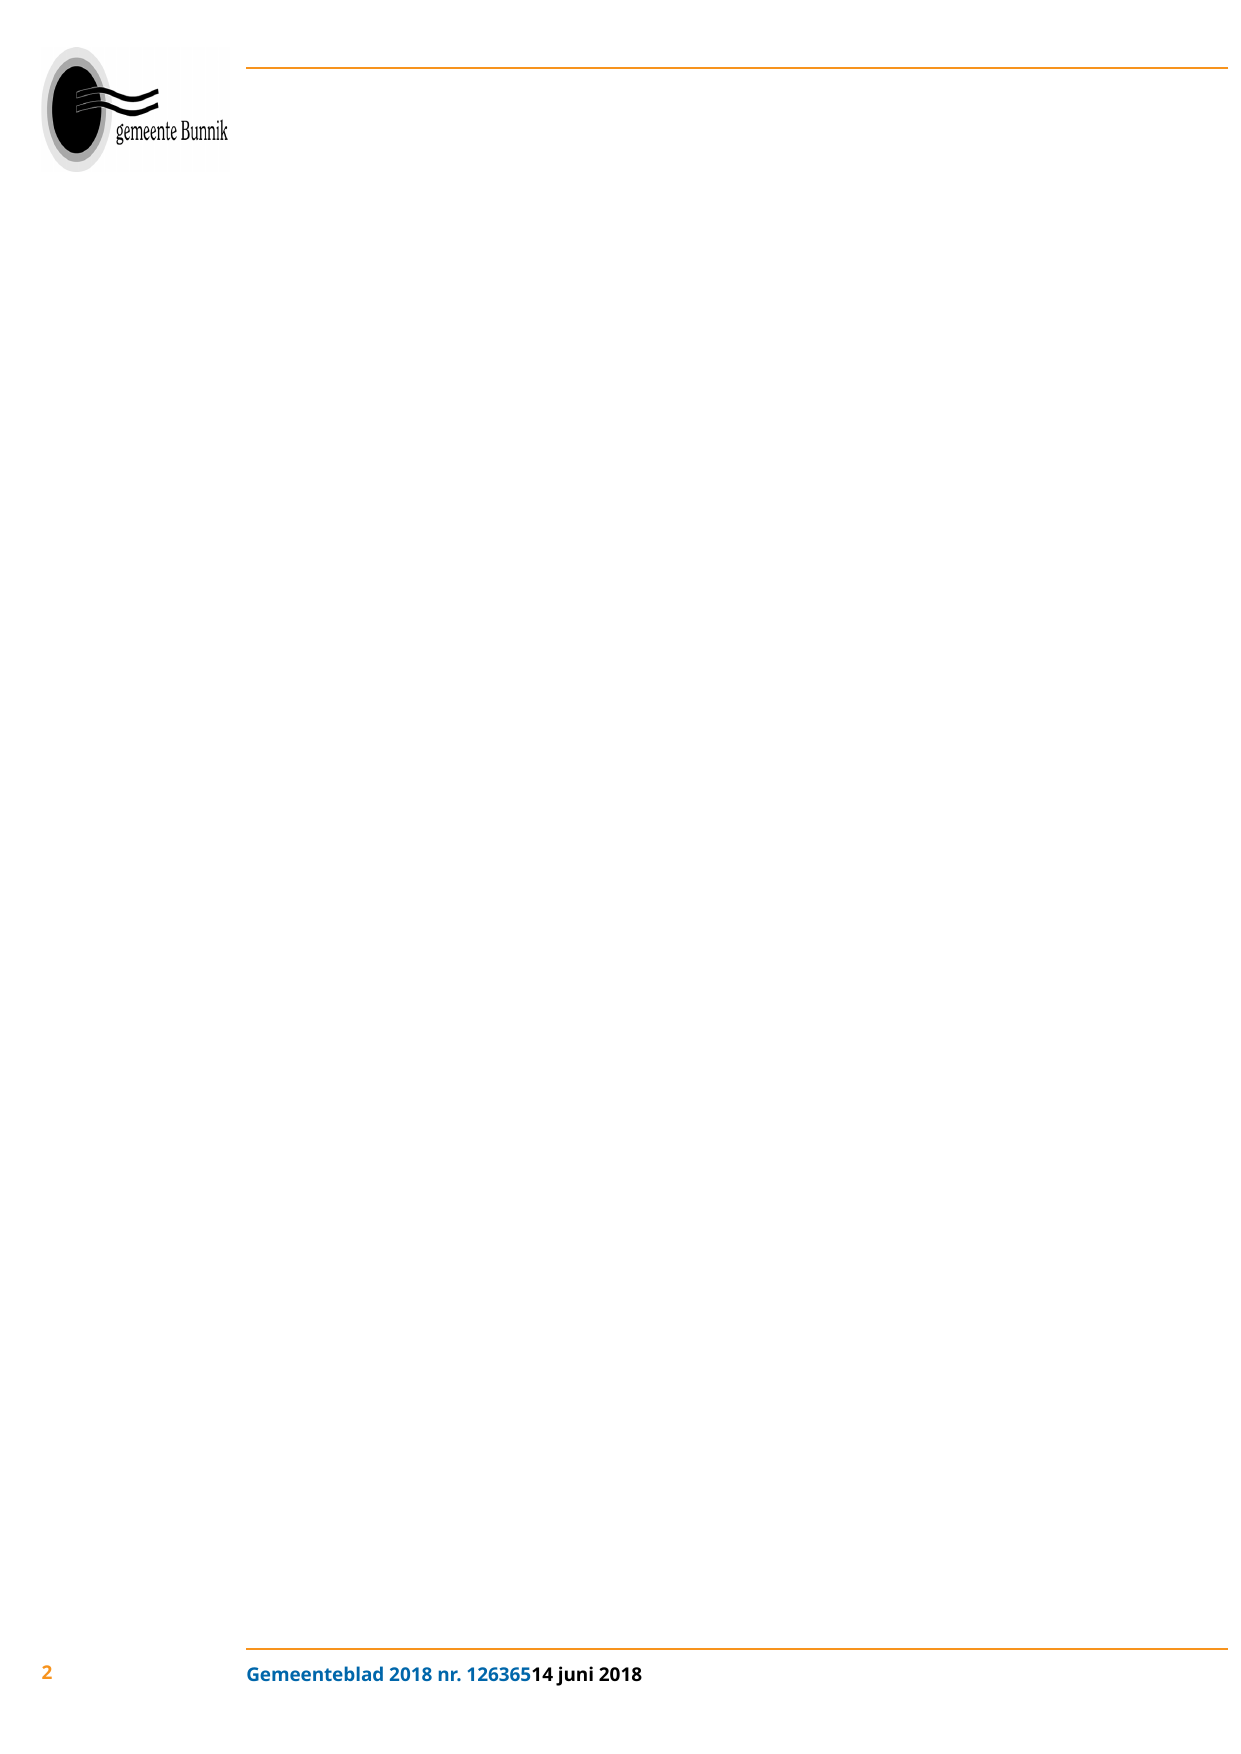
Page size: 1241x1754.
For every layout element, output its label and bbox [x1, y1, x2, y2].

picture [41, 47, 231, 172]
